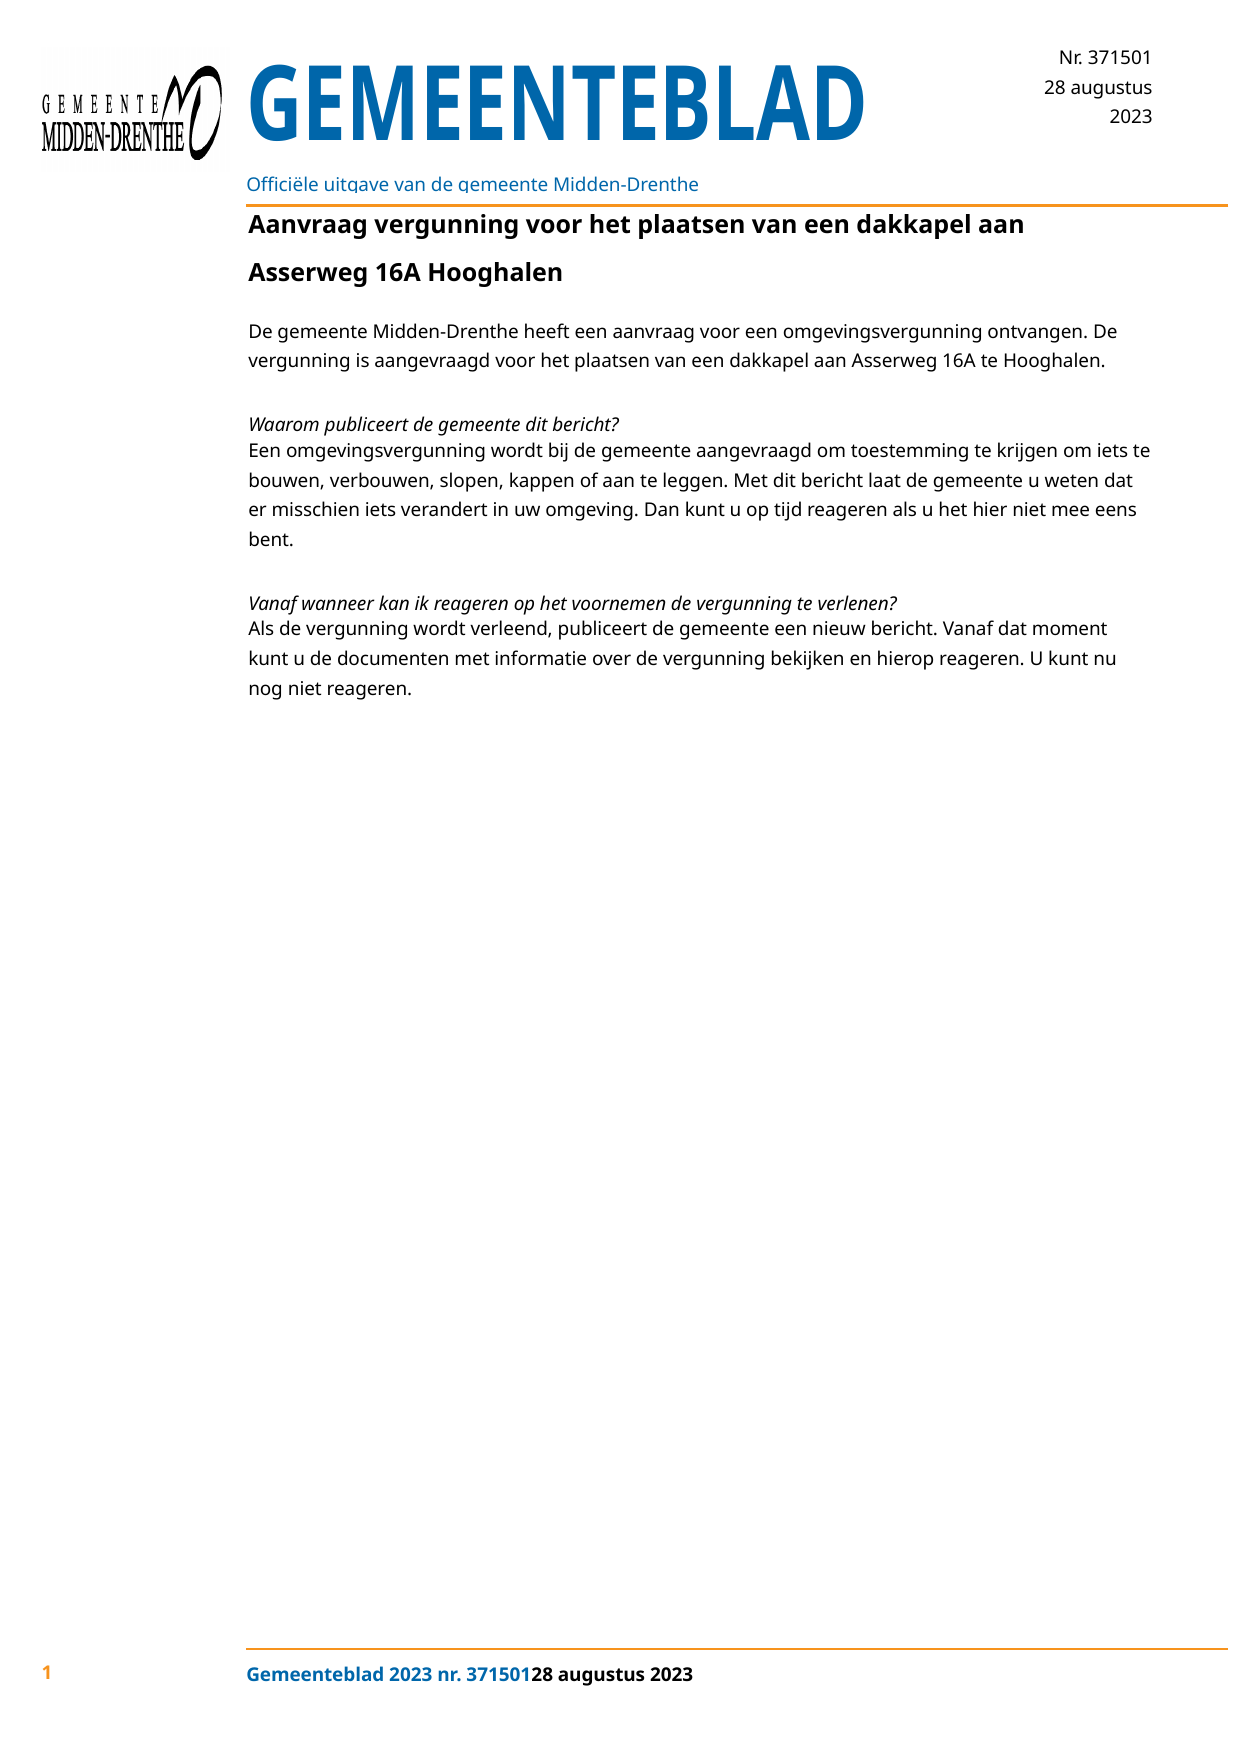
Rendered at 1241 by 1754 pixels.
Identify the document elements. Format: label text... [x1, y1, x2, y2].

text Waarom publiceert de gemeente dit bericht? [248, 411, 1152, 437]
text Aanvraag vergunning voor het plaatsen van een dakkapel aan Asserweg 16A Hooghalen [248, 207, 1152, 288]
text Vanaf wanneer kan ik reageren op het voornemen de vergunning te verlenen? [248, 590, 1152, 616]
text De gemeente Midden-Drenthe heeft een aanvraag voor een omgevingsvergunning ontvangen. De vergunning is aangevraagd voor het plaatsen van een dakkapel aan Asserweg 16A te Hooghalen. [248, 318, 1152, 373]
text Als de vergunning wordt verleend, publiceert de gemeente een nieuw bericht. Vanaf dat moment kunt u de documenten met informatie over de vergunning bekijken en hierop reageren. U kunt nu nog niet reageren. [248, 616, 1152, 701]
text Een omgevingsvergunning wordt bij de gemeente aangevraagd om toestemming te krijgen om iets te bouwen, verbouwen, slopen, kappen of aan te leggen. Met dit bericht laat de gemeente u weten dat er misschien iets verandert in uw omgeving. Dan kunt u op tijd reageren als u het hier niet mee eens bent. [248, 437, 1152, 552]
picture [41, 47, 231, 172]
